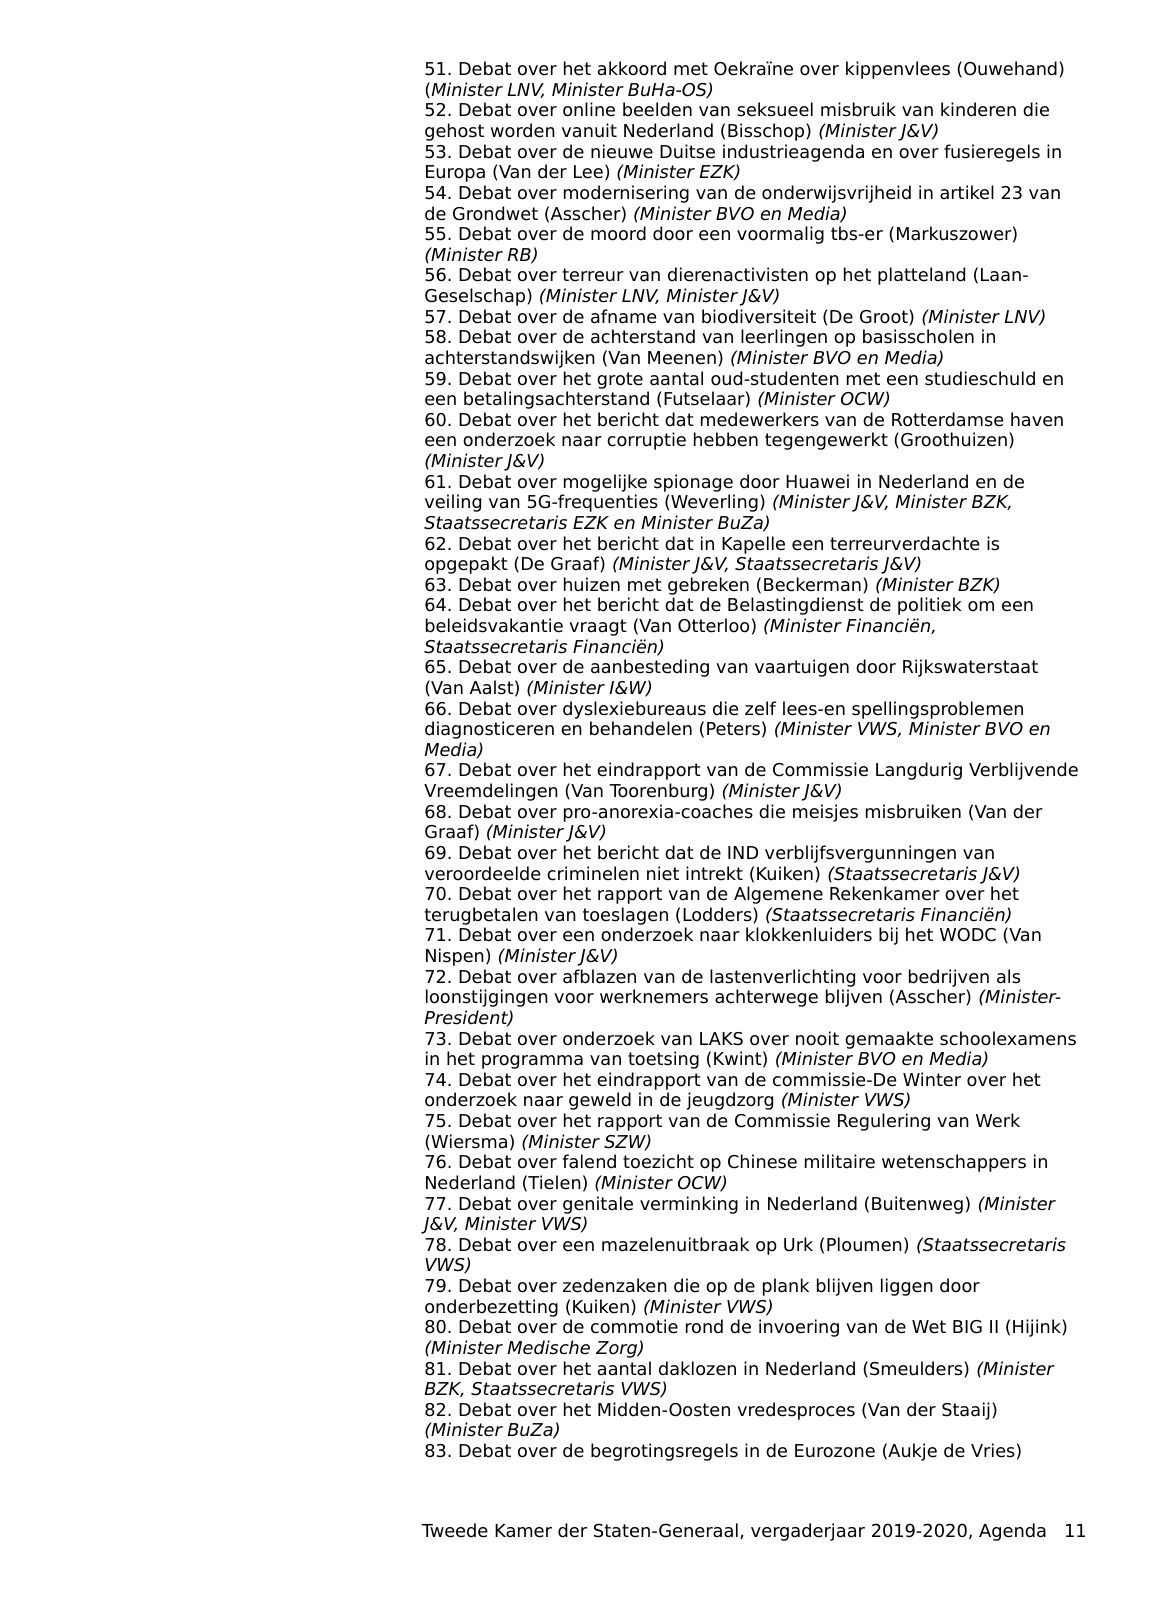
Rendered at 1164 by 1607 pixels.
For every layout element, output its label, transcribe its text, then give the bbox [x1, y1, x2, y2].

table_cell [77, 1235, 401, 1276]
table_cell [77, 142, 401, 183]
table_cell 78. Debat over een mazelenuitbraak op Urk (Ploumen) (Staatssecretaris VWS) [418, 1235, 1087, 1276]
table_cell 65. Debat over de aanbesteding van vaartuigen door Rijkswaterstaat (Van Aalst) (Minister I&W) [418, 657, 1087, 698]
table_cell [401, 760, 418, 802]
table_cell [401, 369, 418, 410]
table_cell 54. Debat over modernisering van de onderwijsvrijheid in artikel 23 van de Grondwet (Asscher) (Minister BVO en Media) [418, 183, 1087, 224]
table_cell 72. Debat over afblazen van de lastenverlichting voor bedrijven als loonstijgingen voor werknemers achterwege blijven (Asscher) (Minister-President) [418, 967, 1087, 1028]
table_cell [401, 925, 418, 967]
table_cell [77, 59, 401, 100]
table_cell [77, 1441, 401, 1462]
table_cell [401, 1070, 418, 1111]
table_cell [77, 1152, 401, 1193]
table_cell [77, 1317, 401, 1358]
table_cell [401, 1359, 418, 1400]
table_cell [401, 1317, 418, 1358]
table_cell [77, 843, 401, 884]
table_cell [77, 925, 401, 967]
table_cell [77, 1359, 401, 1400]
table_cell [77, 884, 401, 925]
table_cell [77, 575, 401, 595]
table_cell [77, 802, 401, 843]
table_cell 73. Debat over onderzoek van LAKS over nooit gemaakte schoolexamens in het programma van toetsing (Kwint) (Minister BVO en Media) [418, 1029, 1087, 1070]
table_cell [77, 307, 401, 327]
table_cell [77, 100, 401, 142]
table_cell [401, 1194, 418, 1235]
table_cell [401, 534, 418, 575]
table_cell [401, 657, 418, 698]
table_cell 66. Debat over dyslexiebureaus die zelf lees-en spellingsproblemen diagnosticeren en behandelen (Peters) (Minister VWS, Minister BVO en Media) [418, 699, 1087, 760]
table_cell [77, 699, 401, 760]
table_cell 75. Debat over het rapport van de Commissie Regulering van Werk (Wiersma) (Minister SZW) [418, 1111, 1087, 1152]
table_cell 60. Debat over het bericht dat medewerkers van de Rotterdamse haven een onderzoek naar corruptie hebben tegengewerkt (Groothuizen) (Minister J&V) [418, 410, 1087, 472]
table_cell 64. Debat over het bericht dat de Belastingdienst de politiek om een beleidsvakantie vraagt (Van Otterloo) (Minister Financiën, Staatssecretaris Financiën) [418, 595, 1087, 657]
table_cell [77, 183, 401, 224]
table_cell [77, 327, 401, 368]
table_cell [401, 843, 418, 884]
table_cell [77, 760, 401, 802]
table_cell [77, 1194, 401, 1235]
table_cell [401, 1029, 418, 1070]
table_cell 68. Debat over pro-anorexia-coaches die meisjes misbruiken (Van der Graaf) (Minister J&V) [418, 802, 1087, 843]
table_cell [401, 967, 418, 1028]
table_cell 81. Debat over het aantal daklozen in Nederland (Smeulders) (Minister BZK, Staatssecretaris VWS) [418, 1359, 1087, 1400]
table_cell 79. Debat over zedenzaken die op de plank blijven liggen door onderbezetting (Kuiken) (Minister VWS) [418, 1276, 1087, 1317]
table_cell [77, 224, 401, 265]
table_cell [77, 595, 401, 657]
table_cell 53. Debat over de nieuwe Duitse industrieagenda en over fusieregels in Europa (Van der Lee) (Minister EZK) [418, 142, 1087, 183]
table_cell 74. Debat over het eindrapport van de commissie-De Winter over het onderzoek naar geweld in de jeugdzorg (Minister VWS) [418, 1070, 1087, 1111]
table_cell 76. Debat over falend toezicht op Chinese militaire wetenschappers in Nederland (Tielen) (Minister OCW) [418, 1152, 1087, 1193]
table_cell [401, 1111, 418, 1152]
table_cell 61. Debat over mogelijke spionage door Huawei in Nederland en de veiling van 5G-frequenties (Weverling) (Minister J&V, Minister BZK, Staatssecretaris EZK en Minister BuZa) [418, 472, 1087, 533]
table_cell [77, 265, 401, 307]
table_cell [401, 307, 418, 327]
table_cell 52. Debat over online beelden van seksueel misbruik van kinderen die gehost worden vanuit Nederland (Bisschop) (Minister J&V) [418, 100, 1087, 142]
table_cell [77, 410, 401, 472]
table_cell [401, 595, 418, 657]
table_cell 67. Debat over het eindrapport van de Commissie Langdurig Verblijvende Vreemdelingen (Van Toorenburg) (Minister J&V) [418, 760, 1087, 802]
table_cell 71. Debat over een onderzoek naar klokkenluiders bij het WODC (Van Nispen) (Minister J&V) [418, 925, 1087, 967]
table_cell [401, 472, 418, 533]
table_cell [77, 1070, 401, 1111]
table_cell [401, 142, 418, 183]
table_cell [77, 1400, 401, 1441]
table_cell [401, 699, 418, 760]
table_cell 62. Debat over het bericht dat in Kapelle een terreurverdachte is opgepakt (De Graaf) (Minister J&V, Staatssecretaris J&V) [418, 534, 1087, 575]
table_cell 56. Debat over terreur van dierenactivisten op het platteland (Laan-Geselschap) (Minister LNV, Minister J&V) [418, 265, 1087, 307]
table_cell 82. Debat over het Midden-Oosten vredesproces (Van der Staaij) (Minister BuZa) [418, 1400, 1087, 1441]
table_cell [77, 1276, 401, 1317]
table_cell 59. Debat over het grote aantal oud-studenten met een studieschuld en een betalingsachterstand (Futselaar) (Minister OCW) [418, 369, 1087, 410]
table_cell [401, 1441, 418, 1462]
table_cell 70. Debat over het rapport van de Algemene Rekenkamer over het terugbetalen van toeslagen (Lodders) (Staatssecretaris Financiën) [418, 884, 1087, 925]
table_cell [401, 410, 418, 472]
table_cell [401, 1276, 418, 1317]
table_cell [401, 224, 418, 265]
table_cell [77, 1111, 401, 1152]
table_cell [401, 327, 418, 368]
table_cell 58. Debat over de achterstand van leerlingen op basisscholen in achterstandswijken (Van Meenen) (Minister BVO en Media) [418, 327, 1087, 368]
table_cell [401, 59, 418, 100]
table_cell 83. Debat over de begrotingsregels in de Eurozone (Aukje de Vries) [418, 1441, 1087, 1462]
table_cell [77, 472, 401, 533]
table_cell [401, 1235, 418, 1276]
table_cell 77. Debat over genitale verminking in Nederland (Buitenweg) (Minister J&V, Minister VWS) [418, 1194, 1087, 1235]
table_cell 80. Debat over de commotie rond de invoering van de Wet BIG II (Hijink) (Minister Medische Zorg) [418, 1317, 1087, 1358]
table_cell [401, 802, 418, 843]
table_cell [401, 100, 418, 142]
table_cell [401, 884, 418, 925]
table_cell [77, 657, 401, 698]
table_cell [77, 1029, 401, 1070]
table_cell [401, 575, 418, 595]
table_cell 63. Debat over huizen met gebreken (Beckerman) (Minister BZK) [418, 575, 1087, 595]
table_cell [401, 265, 418, 307]
table_cell 51. Debat over het akkoord met Oekraïne over kippenvlees (Ouwehand) (Minister LNV, Minister BuHa-OS) [418, 59, 1087, 100]
table_cell [77, 534, 401, 575]
table_cell [77, 967, 401, 1028]
table_cell 55. Debat over de moord door een voormalig tbs-er (Markuszower) (Minister RB) [418, 224, 1087, 265]
table_cell [401, 1400, 418, 1441]
table_cell 69. Debat over het bericht dat de IND verblijfsvergunningen van veroordeelde criminelen niet intrekt (Kuiken) (Staatssecretaris J&V) [418, 843, 1087, 884]
table_cell [77, 369, 401, 410]
table_cell [401, 183, 418, 224]
table_cell 57. Debat over de afname van biodiversiteit (De Groot) (Minister LNV) [418, 307, 1087, 327]
table_cell [401, 1152, 418, 1193]
